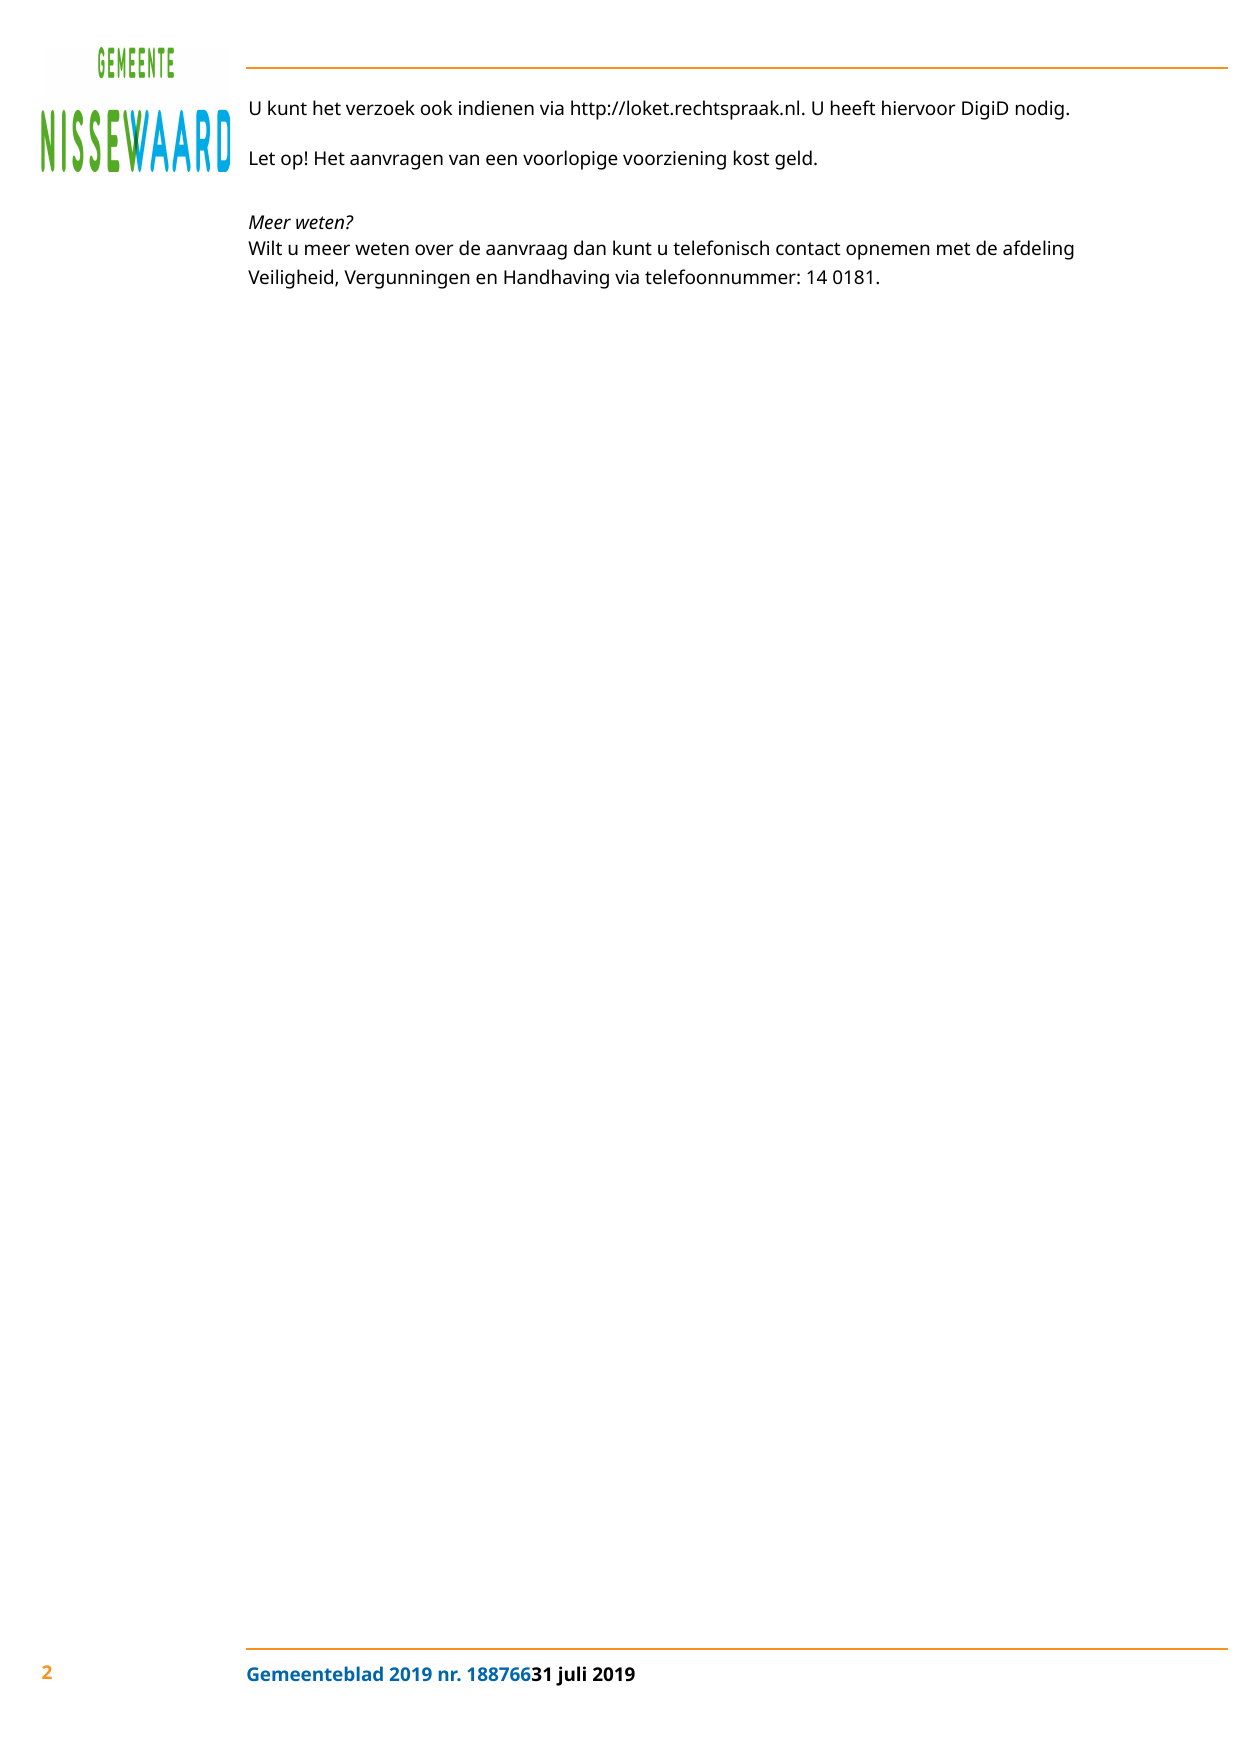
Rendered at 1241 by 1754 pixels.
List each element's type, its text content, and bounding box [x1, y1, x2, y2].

text U kunt het verzoek ook indienen via http://loket.rechtspraak.nl. U heeft hiervoor DigiD nodig. [248, 95, 1152, 121]
picture [41, 47, 231, 172]
picture [201, 122, 206, 138]
picture [176, 157, 187, 172]
picture [154, 157, 165, 172]
picture [200, 151, 206, 172]
picture [222, 122, 227, 160]
text Meer weten? [248, 209, 1152, 235]
text Let op! Het aanvragen van een voorlopige voorziening kost geld. [248, 145, 1152, 171]
text Wilt u meer weten over de aanvraag dan kunt u telefonisch contact opnemen met de afdeling Veiligheid, Vergunningen en Handhaving via telefoonnummer: 14 0181. [248, 235, 1152, 290]
